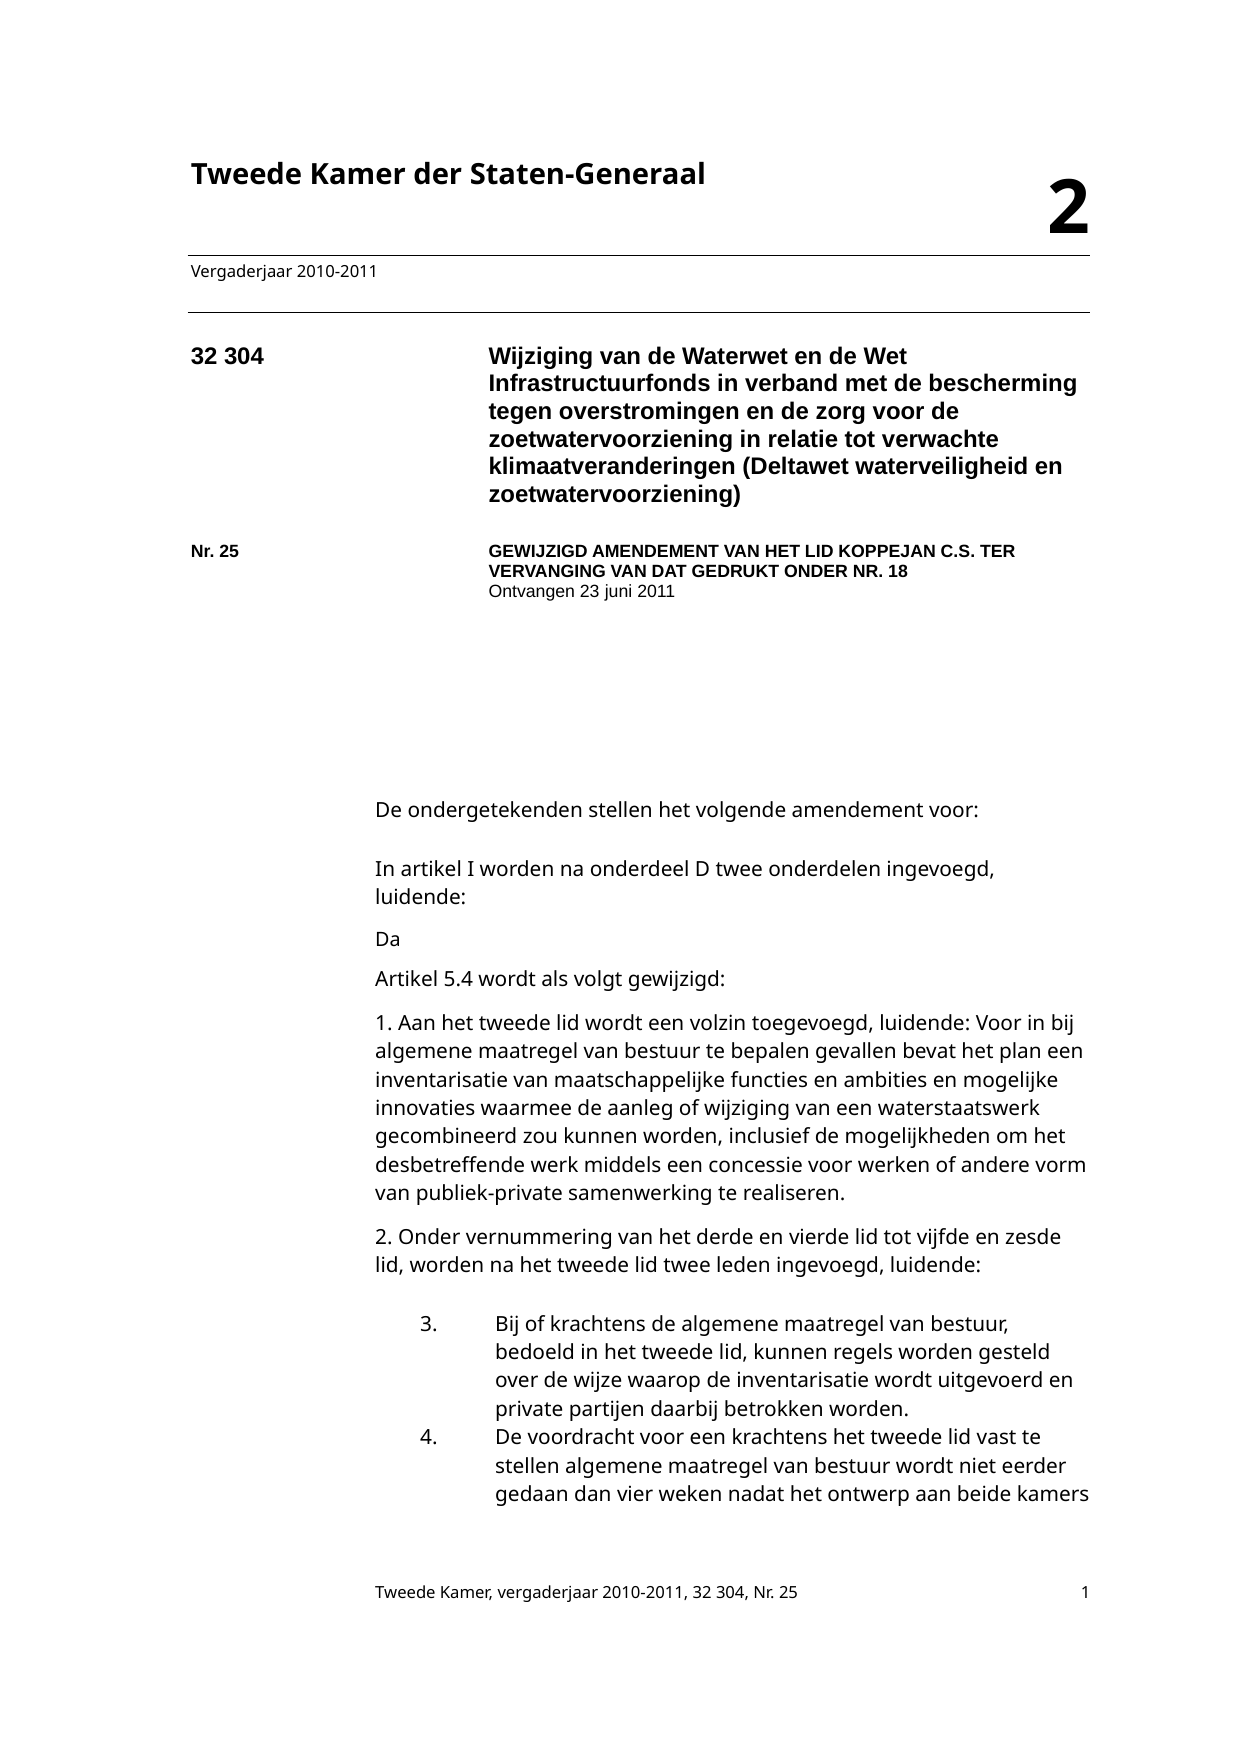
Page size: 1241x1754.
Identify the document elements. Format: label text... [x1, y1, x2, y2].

table_cell [485, 256, 1090, 312]
table_cell Wijziging van de Waterwet en de Wet Infrastructuurfonds in verband met de bescherming tegen overstromingen en de zorg voor de zoetwatervoorziening in relatie tot verwachte klimaatveranderingen (Deltawet waterveiligheid en zoetwatervoorziening) [485, 339, 1090, 537]
table_cell Nr. 25 [188, 538, 485, 677]
table_cell Vergaderjaar 2010-2011 [188, 256, 485, 312]
text De ondergetekenden stellen het volgende amendement voor: [375, 795, 1090, 824]
table_cell [188, 313, 485, 339]
list De voordracht voor een krachtens het tweede lid vast te stellen algemene maatregel van bestuur wordt niet eerder gedaan dan vier weken nadat het ontwerp aan beide kamers [420, 1422, 1090, 1508]
list Bij of krachtens de algemene maatregel van bestuur, bedoeld in het tweede lid, kunnen regels worden gesteld over de wijze waarop de inventarisatie wordt uitgevoerd en private partijen daarbij betrokken worden. [420, 1309, 1090, 1422]
table_header 2 [910, 150, 1090, 255]
text In artikel I worden na onderdeel D twee onderdelen ingevoegd, luidende: [375, 854, 1090, 911]
table_header Tweede Kamer der Staten-Generaal [188, 150, 909, 255]
text 1. Aan het tweede lid wordt een volzin toegevoegd, luidende: Voor in bij algemene maatregel van bestuur te bepalen gevallen bevat het plan een inventarisatie van maatschappelijke functies en ambities en mogelijke innovaties waarmee de aanleg of wijziging van een waterstaatswerk gecombineerd zou kunnen worden, inclusief de mogelijkheden om het desbetreffende werk middels een concessie voor werken of andere vorm van publiek-private samenwerking te realiseren. [375, 1008, 1090, 1207]
text Da [375, 926, 1090, 953]
table_cell [485, 313, 1090, 339]
table_cell GEWIJZIGD AMENDEMENT VAN HET LID KOPPEJAN C.S. TER VERVANGING VAN DAT GEDRUKT ONDER NR. 18 Ontvangen 23 juni 2011 [485, 538, 1090, 677]
text 2. Onder vernummering van het derde en vierde lid tot vijfde en zesde lid, worden na het tweede lid twee leden ingevoegd, luidende: [375, 1222, 1090, 1279]
table_cell 32 304 [188, 339, 485, 537]
text Artikel 5.4 wordt als volgt gewijzigd: [375, 964, 1090, 993]
